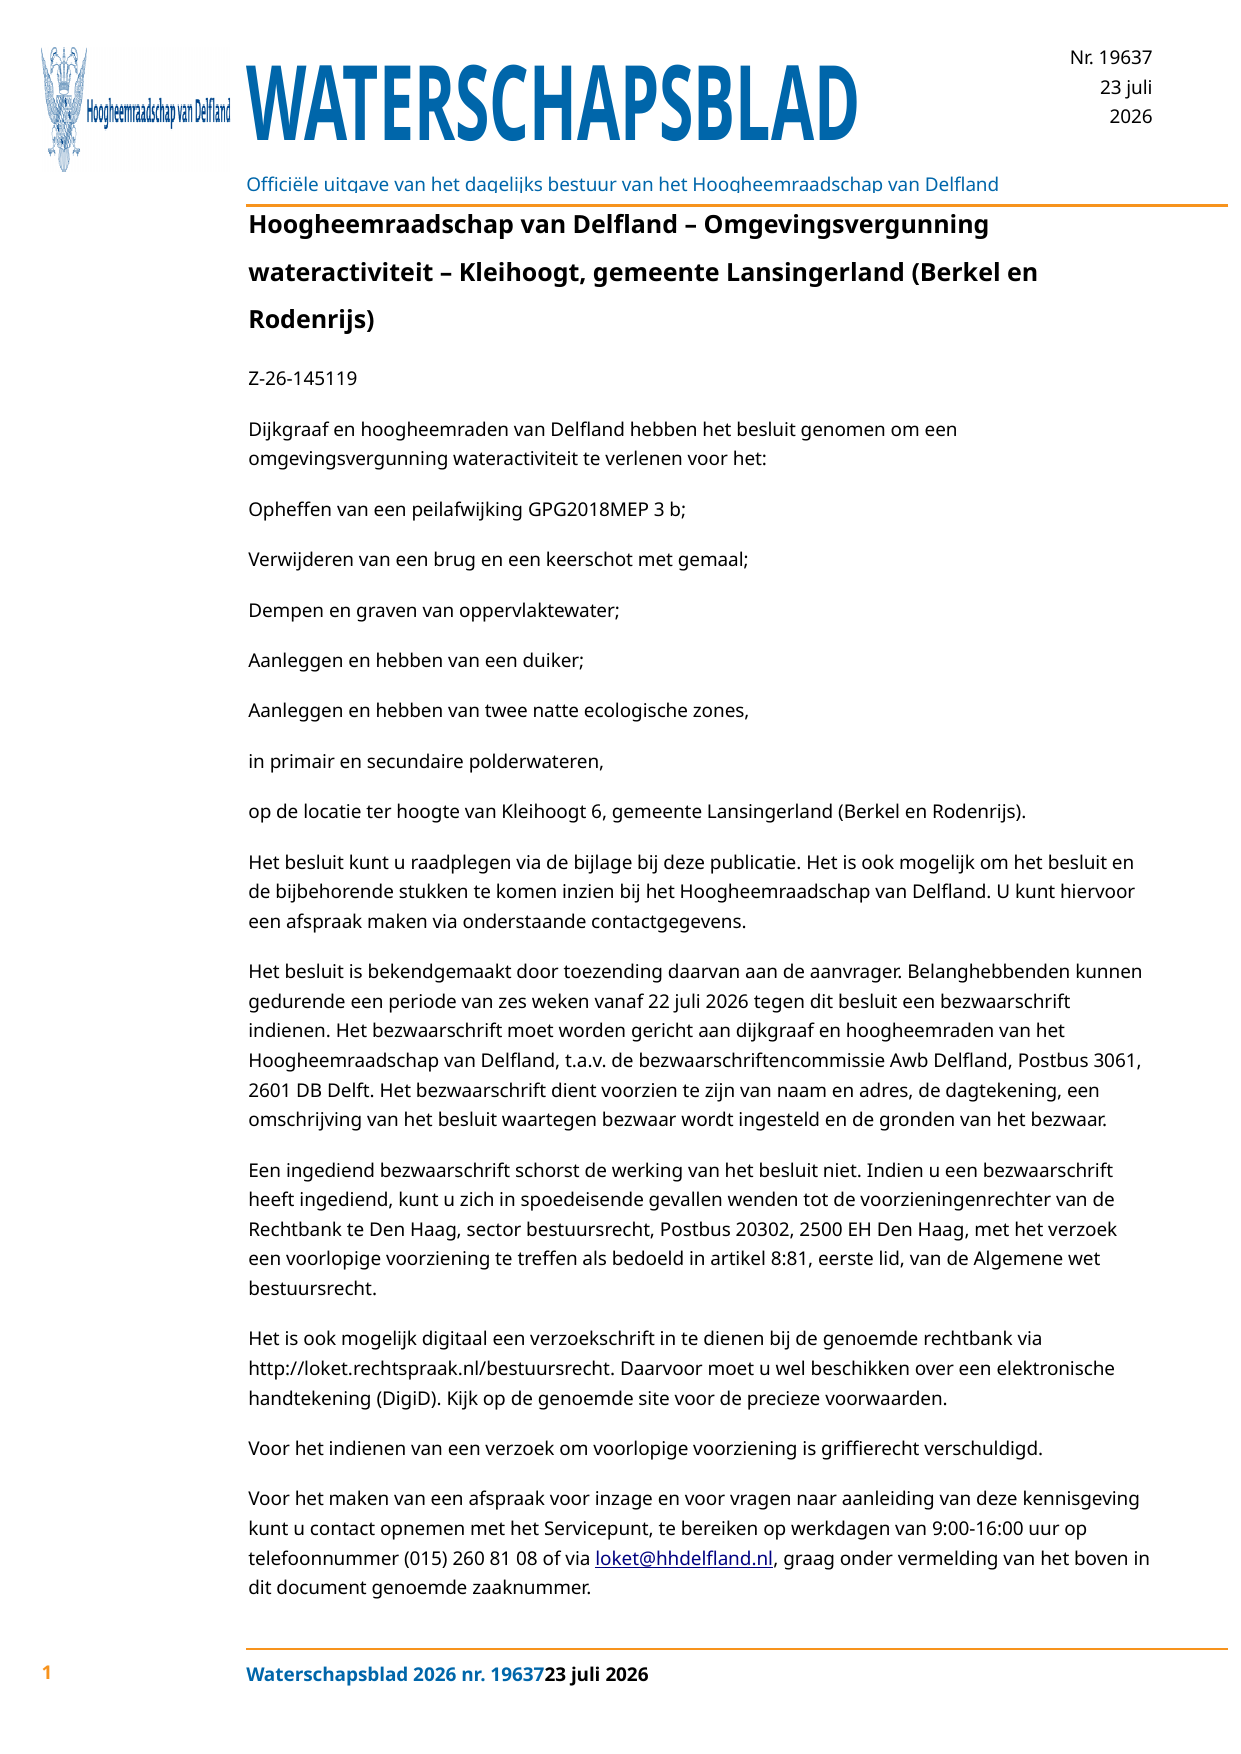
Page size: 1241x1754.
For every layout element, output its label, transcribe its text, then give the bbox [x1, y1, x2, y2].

text Een ingediend bezwaarschrift schorst de werking van het besluit niet. Indien u een bezwaarschrift heeft ingediend, kunt u zich in spoedeisende gevallen wenden tot de voorzieningenrechter van de Rechtbank te Den Haag, sector bestuursrecht, Postbus 20302, 2500 EH Den Haag, met het verzoek een voorlopige voorziening te treffen als bedoeld in artikel 8:81, eerste lid, van de Algemene wet bestuursrecht. [248, 1157, 1152, 1301]
text Dijkgraaf en hoogheemraden van Delfland hebben het besluit genomen om een omgevingsvergunning wateractiviteit te verlenen voor het: [248, 416, 1152, 471]
text Opheffen van een peilafwijking GPG2018MEP 3 b; [248, 496, 1152, 522]
text Aanleggen en hebben van een duiker; [248, 647, 1152, 673]
text in primair en secundaire polderwateren, [248, 748, 1152, 774]
text Z-26-145119 [248, 366, 1152, 391]
text Voor het maken van een afspraak voor inzage en voor vragen naar aanleiding van deze kennisgeving kunt u contact opnemen met het Servicepunt, te bereiken op werkdagen van 9:00-16:00 uur op telefoonnummer (015) 260 81 08 of via loket@hhdelfland.nl, graag onder vermelding van het boven in dit document genoemde zaaknummer. [248, 1486, 1152, 1600]
text Dempen en graven van oppervlaktewater; [248, 597, 1152, 622]
text op de locatie ter hoogte van Kleihoogt 6, gemeente Lansingerland (Berkel en Rodenrijs). [248, 798, 1152, 824]
text Verwijderen van een brug en een keerschot met gemaal; [248, 546, 1152, 572]
text Het besluit is bekendgemaakt door toezending daarvan aan de aanvrager. Belanghebbenden kunnen gedurende een periode van zes weken vanaf 22 juli 2026 tegen dit besluit een bezwaarschrift indienen. Het bezwaarschrift moet worden gericht aan dijkgraaf en hoogheemraden van het Hoogheemraadschap van Delfland, t.a.v. de bezwaarschriftencommissie Awb Delfland, Postbus 3061, 2601 DB Delft. Het bezwaarschrift dient voorzien te zijn van naam en adres, de dagtekening, een omschrijving van het besluit waartegen bezwaar wordt ingesteld en de gronden van het bezwaar. [248, 958, 1152, 1132]
text Aanleggen en hebben van twee natte ecologische zones, [248, 698, 1152, 723]
text Het is ook mogelijk digitaal een verzoekschrift in te dienen bij de genoemde rechtbank via http://loket.rechtspraak.nl/bestuursrecht. Daarvoor moet u wel beschikken over een elektronische handtekening (DigiD). Kijk op de genoemde site voor de precieze voorwaarden. [248, 1326, 1152, 1410]
text Hoogheemraadschap van Delfland – Omgevingsvergunning wateractiviteit – Kleihoogt, gemeente Lansingerland (Berkel en Rodenrijs) [248, 207, 1152, 336]
text Voor het indienen van een verzoek om voorlopige voorziening is griffierecht verschuldigd. [248, 1435, 1152, 1461]
text Het besluit kunt u raadplegen via de bijlage bij deze publicatie. Het is ook mogelijk om het besluit en de bijbehorende stukken te komen inzien bij het Hoogheemraadschap van Delfland. U kunt hiervoor een afspraak maken via onderstaande contactgegevens. [248, 849, 1152, 934]
picture [41, 47, 231, 172]
